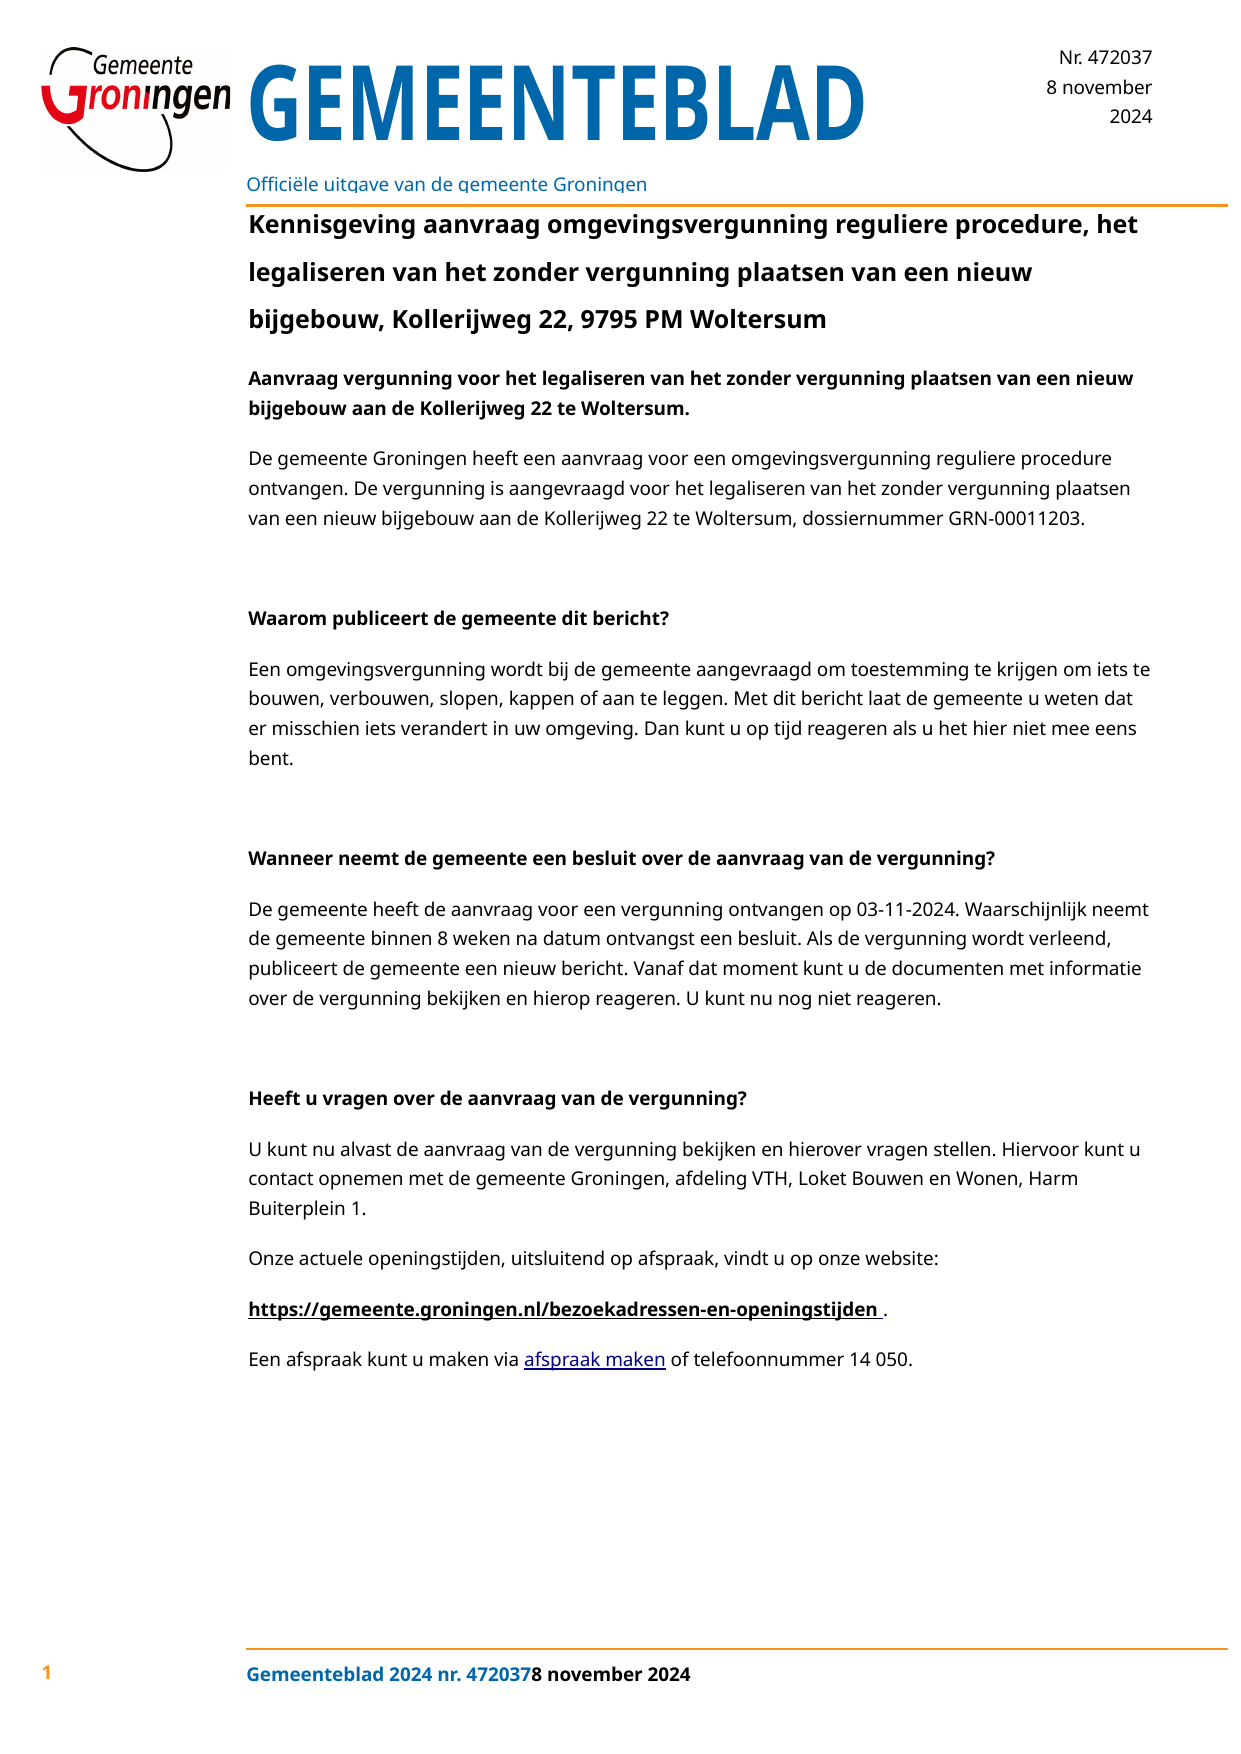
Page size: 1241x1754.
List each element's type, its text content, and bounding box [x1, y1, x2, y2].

text https://gemeente.groningen.nl/bezoekadressen-en-openingstijden . [248, 1296, 1152, 1322]
text Heeft u vragen over de aanvraag van de vergunning? [248, 1086, 1152, 1111]
picture [41, 47, 231, 172]
text De gemeente Groningen heeft een aanvraag voor een omgevingsvergunning reguliere procedure ontvangen. De vergunning is aangevraagd voor het legaliseren van het zonder vergunning plaatsen van een nieuw bijgebouw aan de Kollerijweg 22 te Woltersum, dossiernummer GRN-00011203. [248, 446, 1152, 530]
text Kennisgeving aanvraag omgevingsvergunning reguliere procedure, het legaliseren van het zonder vergunning plaatsen van een nieuw bijgebouw, Kollerijweg 22, 9795 PM Woltersum [248, 207, 1152, 336]
text Een omgevingsvergunning wordt bij de gemeente aangevraagd om toestemming te krijgen om iets te bouwen, verbouwen, slopen, kappen of aan te leggen. Met dit bericht laat de gemeente u weten dat er misschien iets verandert in uw omgeving. Dan kunt u op tijd reageren als u het hier niet mee eens bent. [248, 656, 1152, 770]
text Onze actuele openingstijden, uitsluitend op afspraak, vindt u op onze website: [248, 1246, 1152, 1271]
text Aanvraag vergunning voor het legaliseren van het zonder vergunning plaatsen van een nieuw bijgebouw aan de Kollerijweg 22 te Woltersum. [248, 366, 1152, 421]
text U kunt nu alvast de aanvraag van de vergunning bekijken en hierover vragen stellen. Hiervoor kunt u contact opnemen met de gemeente Groningen, afdeling VTH, Loket Bouwen en Wonen, Harm Buiterplein 1. [248, 1136, 1152, 1221]
text De gemeente heeft de aanvraag voor een vergunning ontvangen op 03-11-2024. Waarschijnlijk neemt de gemeente binnen 8 weken na datum ontvangst een besluit. Als de vergunning wordt verleend, publiceert de gemeente een nieuw bericht. Vanaf dat moment kunt u de documenten met informatie over de vergunning bekijken en hierop reageren. U kunt nu nog niet reageren. [248, 896, 1152, 1010]
text Een afspraak kunt u maken via afspraak maken of telefoonnummer 14 050. [248, 1346, 1152, 1372]
text Waarom publiceert de gemeente dit bericht? [248, 606, 1152, 631]
text Wanneer neemt de gemeente een besluit over de aanvraag van de vergunning? [248, 846, 1152, 871]
